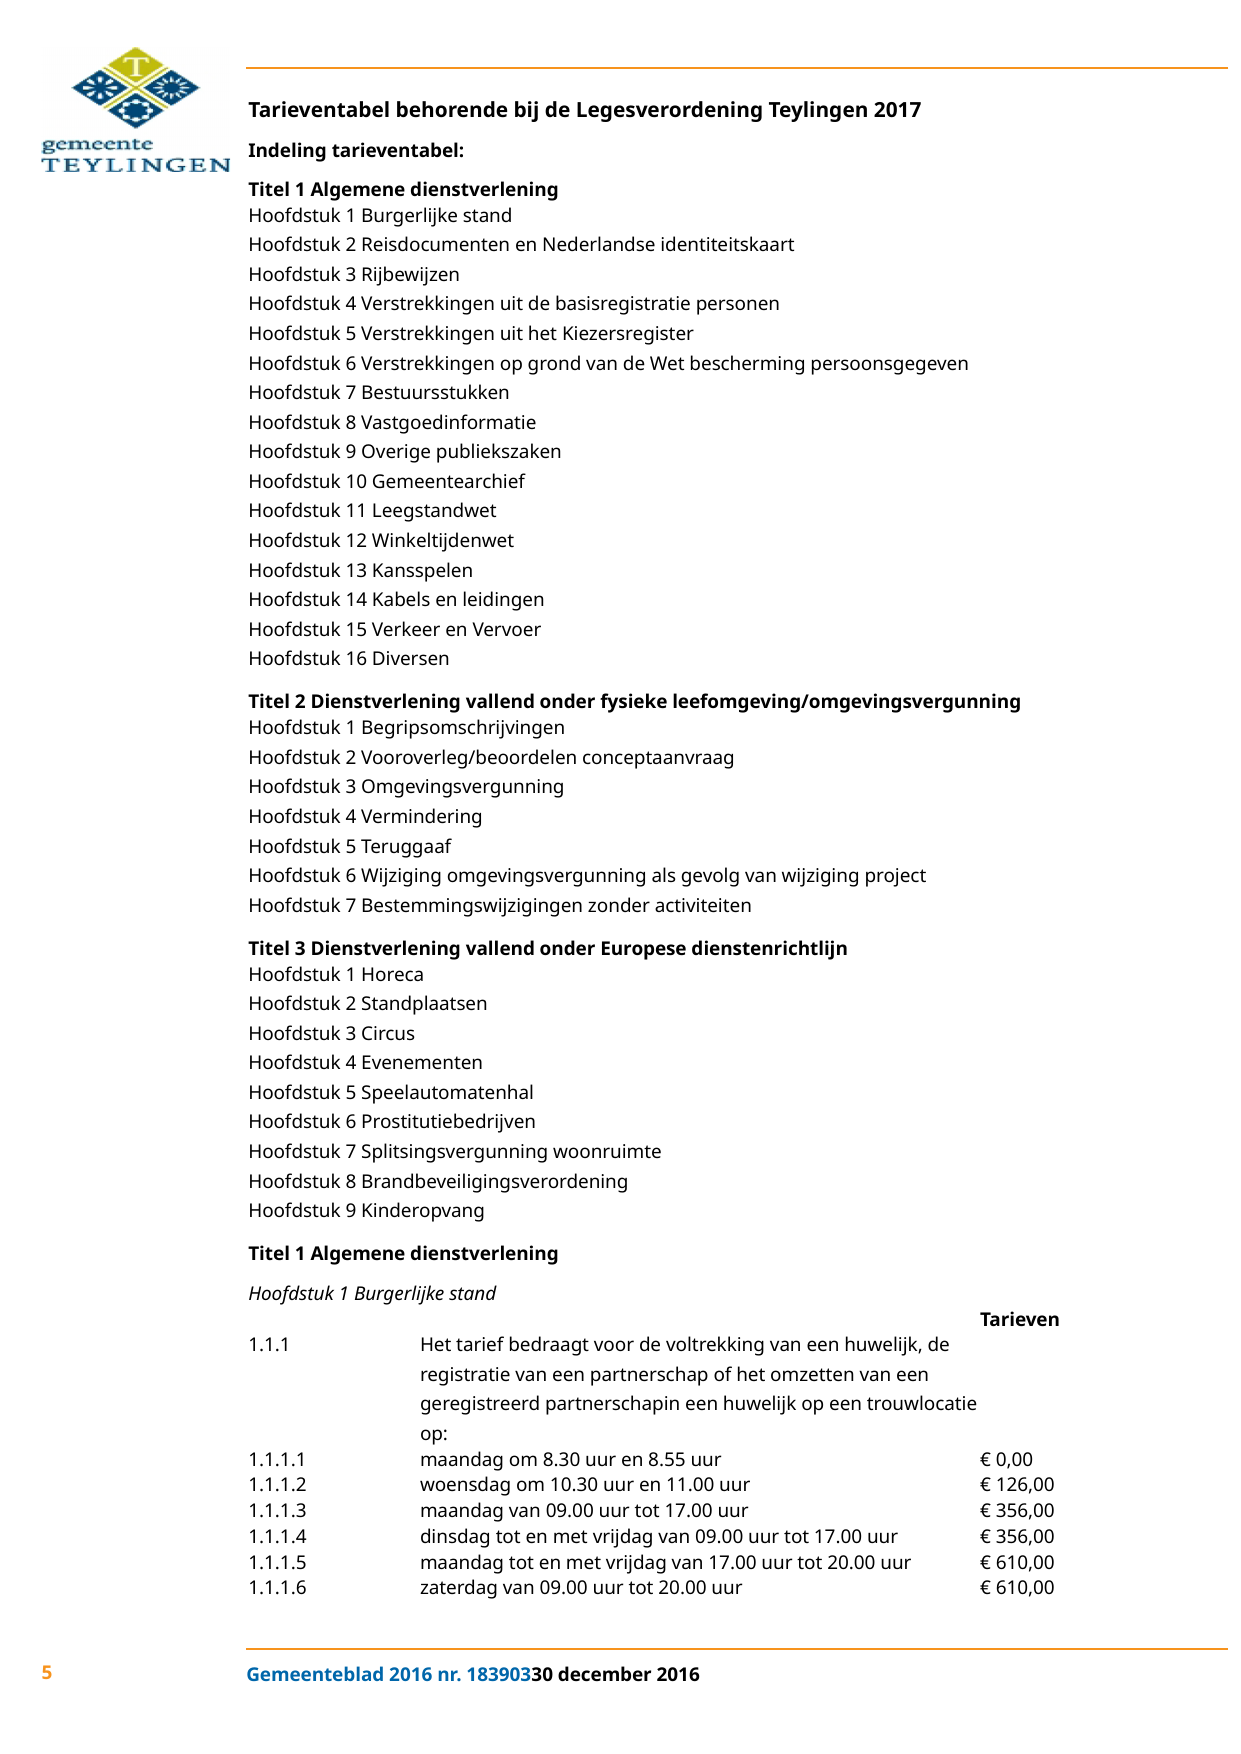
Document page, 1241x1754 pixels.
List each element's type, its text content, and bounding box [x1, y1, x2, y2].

table_cell 1.1.1 [248, 1331, 420, 1446]
table_cell € 610,00 [980, 1549, 1152, 1574]
text Hoofdstuk 13 Kansspelen [248, 557, 1152, 583]
table_cell [980, 1331, 1152, 1446]
table_cell € 356,00 [980, 1523, 1152, 1549]
text Hoofdstuk 5 Teruggaaf [248, 833, 1152, 858]
table_cell dinsdag tot en met vrijdag van 09.00 uur tot 17.00 uur [420, 1523, 980, 1549]
table_cell 1.1.1.4 [248, 1523, 420, 1549]
text Hoofdstuk 6 Verstrekkingen op grond van de Wet bescherming persoonsgegeven [248, 350, 1152, 376]
table_cell zaterdag van 09.00 uur tot 20.00 uur [420, 1575, 980, 1600]
table_cell 1.1.1.3 [248, 1498, 420, 1523]
table_cell € 356,00 [980, 1498, 1152, 1523]
text Hoofdstuk 10 Gemeentearchief [248, 468, 1152, 494]
text Hoofdstuk 2 Vooroverleg/beoordelen conceptaanvraag [248, 744, 1152, 770]
text Hoofdstuk 7 Bestemmingswijzigingen zonder activiteiten [248, 892, 1152, 918]
text Hoofdstuk 6 Wijziging omgevingsvergunning als gevolg van wijziging project [248, 862, 1152, 888]
table_cell woensdag om 10.30 uur en 11.00 uur [420, 1472, 980, 1497]
text Hoofdstuk 5 Verstrekkingen uit het Kiezersregister [248, 320, 1152, 346]
table_cell € 0,00 [980, 1446, 1152, 1472]
text Hoofdstuk 4 Evenementen [248, 1049, 1152, 1075]
text Hoofdstuk 8 Vastgoedinformatie [248, 409, 1152, 435]
text Hoofdstuk 2 Standplaatsen [248, 990, 1152, 1016]
text Hoofdstuk 12 Winkeltijdenwet [248, 527, 1152, 553]
table_cell maandag om 8.30 uur en 8.55 uur [420, 1446, 980, 1472]
text Hoofdstuk 2 Reisdocumenten en Nederlandse identiteitskaart [248, 231, 1152, 257]
text Hoofdstuk 7 Bestuursstukken [248, 379, 1152, 405]
table_cell maandag van 09.00 uur tot 17.00 uur [420, 1498, 980, 1523]
text Hoofdstuk 9 Kinderopvang [248, 1197, 1152, 1223]
text Titel 2 Dienstverlening vallend onder fysieke leefomgeving/omgevingsvergunning [248, 689, 1152, 714]
text Titel 3 Dienstverlening vallend onder Europese dienstenrichtlijn [248, 935, 1152, 961]
table_header [248, 1306, 420, 1331]
text Hoofdstuk 11 Leegstandwet [248, 498, 1152, 523]
table_cell 1.1.1.6 [248, 1575, 420, 1600]
table_cell Het tarief bedraagt voor de voltrekking van een huwelijk, de registratie van een partnerschap of het omzetten van een geregistreerd partnerschapin een huwelijk op een trouwlocatie op: [420, 1331, 980, 1446]
picture [41, 47, 231, 172]
table_cell € 610,00 [980, 1575, 1152, 1600]
text Hoofdstuk 1 Burgerlijke stand [248, 202, 1152, 228]
text Indeling tarieventabel: [248, 137, 1152, 163]
text Hoofdstuk 4 Vermindering [248, 803, 1152, 829]
text Hoofdstuk 1 Begripsomschrijvingen [248, 714, 1152, 740]
text Hoofdstuk 16 Diversen [248, 646, 1152, 671]
table_header [420, 1306, 980, 1331]
text Hoofdstuk 7 Splitsingsvergunning woonruimte [248, 1138, 1152, 1164]
table_cell 1.1.1.1 [248, 1446, 420, 1472]
text Titel 1 Algemene dienstverlening [248, 1241, 1152, 1266]
text Hoofdstuk 3 Circus [248, 1020, 1152, 1046]
text Hoofdstuk 15 Verkeer en Vervoer [248, 616, 1152, 642]
text Hoofdstuk 6 Prostitutiebedrijven [248, 1109, 1152, 1134]
text Hoofdstuk 14 Kabels en leidingen [248, 586, 1152, 612]
text Hoofdstuk 1 Horeca [248, 961, 1152, 987]
text Hoofdstuk 1 Burgerlijke stand [248, 1280, 1152, 1306]
text Tarieventabel behorende bij de Legesverordening Teylingen 2017 [248, 95, 1152, 123]
text Hoofdstuk 4 Verstrekkingen uit de basisregistratie personen [248, 291, 1152, 316]
text Hoofdstuk 3 Rijbewijzen [248, 261, 1152, 287]
text Hoofdstuk 9 Overige publiekszaken [248, 438, 1152, 464]
text Hoofdstuk 8 Brandbeveiligingsverordening [248, 1168, 1152, 1194]
table_header Tarieven [980, 1306, 1152, 1331]
table_cell € 126,00 [980, 1472, 1152, 1497]
table_cell 1.1.1.2 [248, 1472, 420, 1497]
table_cell 1.1.1.5 [248, 1549, 420, 1574]
text Hoofdstuk 5 Speelautomatenhal [248, 1079, 1152, 1105]
table_cell maandag tot en met vrijdag van 17.00 uur tot 20.00 uur [420, 1549, 980, 1574]
text Hoofdstuk 3 Omgevingsvergunning [248, 774, 1152, 799]
text Titel 1 Algemene dienstverlening [248, 176, 1152, 202]
